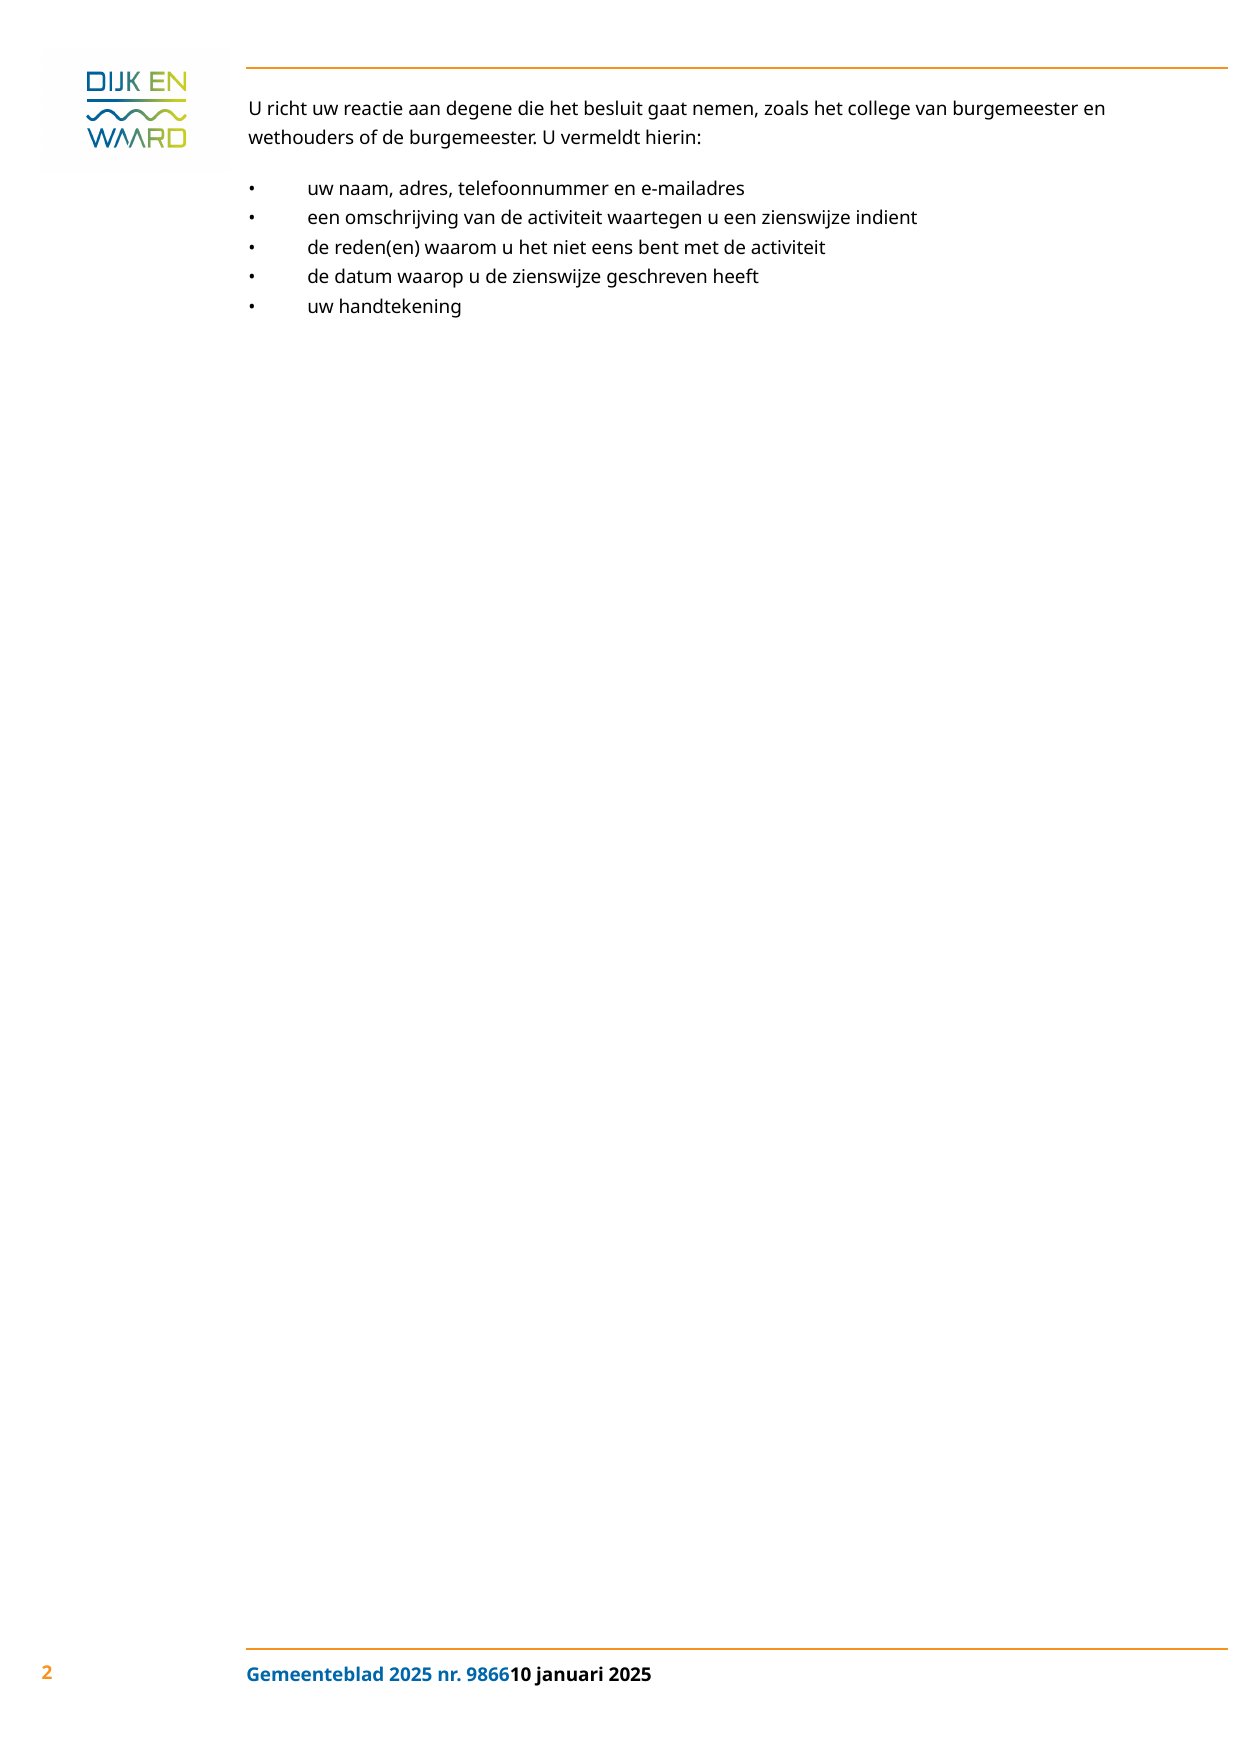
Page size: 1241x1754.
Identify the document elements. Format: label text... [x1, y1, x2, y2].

picture [41, 47, 231, 172]
list een omschrijving van de activiteit waartegen u een zienswijze indient [248, 204, 1152, 230]
list uw handtekening [248, 293, 1152, 319]
text U richt uw reactie aan degene die het besluit gaat nemen, zoals het college van burgemeester en wethouders of de burgemeester. U vermeldt hierin: [248, 95, 1152, 150]
list de datum waarop u de zienswijze geschreven heeft [248, 263, 1152, 289]
list de reden(en) waarom u het niet eens bent met de activiteit [248, 234, 1152, 260]
list uw naam, adres, telefoonnummer en e-mailadres [248, 175, 1152, 201]
text ﻿ [248, 423, 1152, 453]
